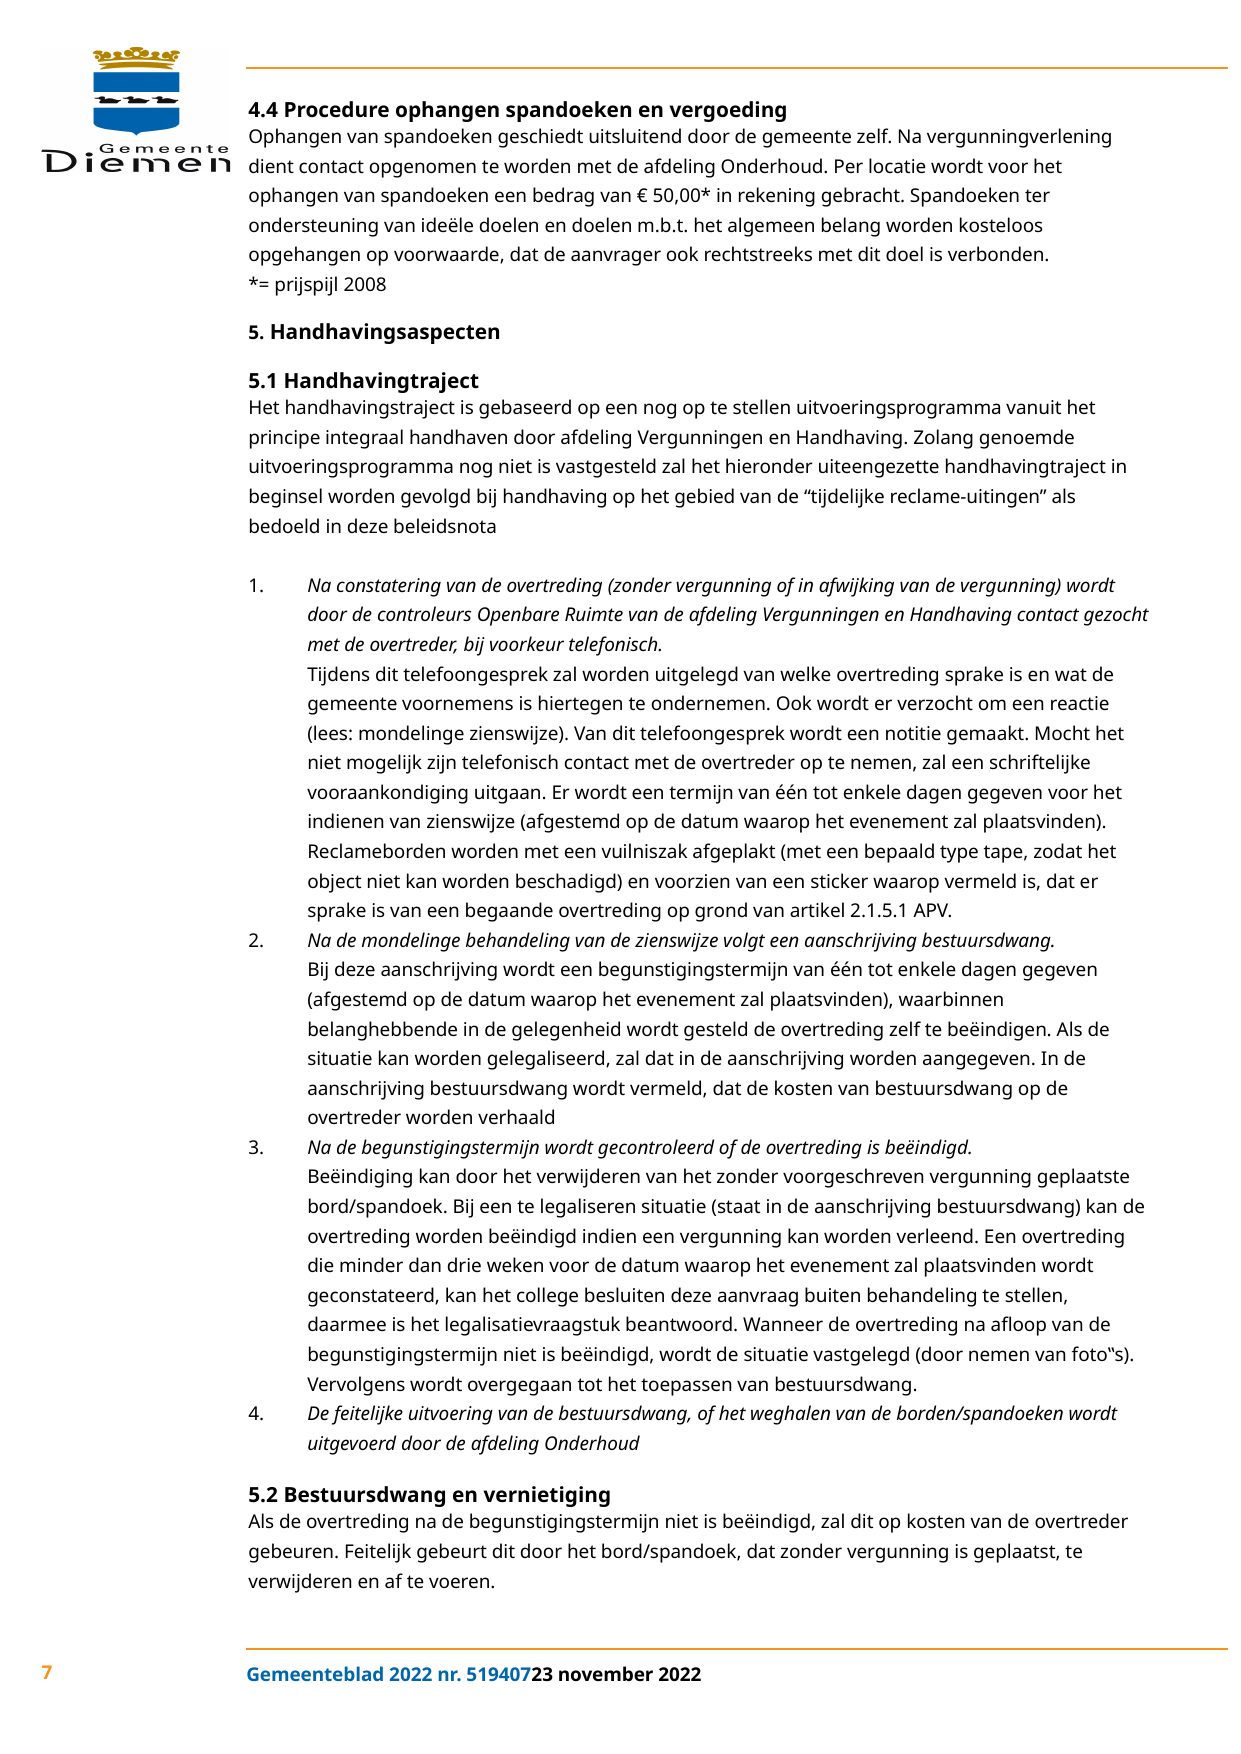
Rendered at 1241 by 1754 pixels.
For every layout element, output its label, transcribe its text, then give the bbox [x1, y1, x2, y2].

list Na de mondelinge behandeling van de zienswijze volgt een aanschrijving bestuursdwang. [248, 927, 1152, 953]
text 5.1 Handhavingtraject [248, 366, 1152, 394]
list Tijdens dit telefoongesprek zal worden uitgelegd van welke overtreding sprake is en wat de gemeente voornemens is hiertegen te ondernemen. Ook wordt er verzocht om een reactie (lees: mondelinge zienswijze). Van dit telefoongesprek wordt een notitie gemaakt. Mocht het niet mogelijk zijn telefonisch contact met de overtreder op te nemen, zal een schriftelijke vooraankondiging uitgaan. Er wordt een termijn van één tot enkele dagen gegeven voor het indienen van zienswijze (afgestemd op de datum waarop het evenement zal plaatsvinden). Reclameborden worden met een vuilniszak afgeplakt (met een bepaald type tape, zodat het object niet kan worden beschadigd) en voorzien van een sticker waarop vermeld is, dat er sprake is van een begaande overtreding op grond van artikel 2.1.5.1 APV. [248, 661, 1152, 923]
picture [41, 47, 231, 172]
text 5.2 Bestuursdwang en vernietiging [248, 1480, 1152, 1509]
list De feitelijke uitvoering van de bestuursdwang, of het weghalen van de borden/spandoeken wordt uitgevoerd door de afdeling Onderhoud [248, 1400, 1152, 1456]
list Bij deze aanschrijving wordt een begunstigingstermijn van één tot enkele dagen gegeven (afgestemd op de datum waarop het evenement zal plaatsvinden), waarbinnen belanghebbende in de gelegenheid wordt gesteld de overtreding zelf te beëindigen. Als de situatie kan worden gelegaliseerd, zal dat in de aanschrijving worden aangegeven. In de aanschrijving bestuursdwang wordt vermeld, dat de kosten van bestuursdwang op de overtreder worden verhaald [248, 957, 1152, 1130]
text *= prijspijl 2008 [248, 271, 1152, 297]
list Beëindiging kan door het verwijderen van het zonder voorgeschreven vergunning geplaatste bord/spandoek. Bij een te legaliseren situatie (staat in de aanschrijving bestuursdwang) kan de overtreding worden beëindigd indien een vergunning kan worden verleend. Een overtreding die minder dan drie weken voor de datum waarop het evenement zal plaatsvinden wordt geconstateerd, kan het college besluiten deze aanvraag buiten behandeling te stellen, daarmee is het legalisatievraagstuk beantwoord. Wanneer de overtreding na afloop van de begunstigingstermijn niet is beëindigd, wordt de situatie vastgelegd (door nemen van foto‟s). Vervolgens wordt overgegaan tot het toepassen van bestuursdwang. [248, 1164, 1152, 1396]
text 5. Handhavingsaspecten [248, 317, 1152, 345]
list Na de begunstigingstermijn wordt gecontroleerd of de overtreding is beëindigd. [248, 1134, 1152, 1160]
text Ophangen van spandoeken geschiedt uitsluitend door de gemeente zelf. Na vergunningverlening dient contact opgenomen te worden met de afdeling Onderhoud. Per locatie wordt voor het ophangen van spandoeken een bedrag van € 50,00* in rekening gebracht. Spandoeken ter ondersteuning van ideële doelen en doelen m.b.t. het algemeen belang worden kosteloos opgehangen op voorwaarde, dat de aanvrager ook rechtstreeks met dit doel is verbonden. [248, 123, 1152, 267]
text 4.4 Procedure ophangen spandoeken en vergoeding [248, 95, 1152, 123]
list Na constatering van de overtreding (zonder vergunning of in afwijking van de vergunning) wordt door de controleurs Openbare Ruimte van de afdeling Vergunningen en Handhaving contact gezocht met de overtreder, bij voorkeur telefonisch. [248, 572, 1152, 657]
text Het handhavingstraject is gebaseerd op een nog op te stellen uitvoeringsprogramma vanuit het principe integraal handhaven door afdeling Vergunningen en Handhaving. Zolang genoemde uitvoeringsprogramma nog niet is vastgesteld zal het hieronder uiteengezette handhavingtraject in beginsel worden gevolgd bij handhaving op het gebied van de “tijdelijke reclame-uitingen” als bedoeld in deze beleidsnota [248, 394, 1152, 538]
text Als de overtreding na de begunstigingstermijn niet is beëindigd, zal dit op kosten van de overtreder gebeuren. Feitelijk gebeurt dit door het bord/spandoek, dat zonder vergunning is geplaatst, te verwijderen en af te voeren. [248, 1509, 1152, 1594]
